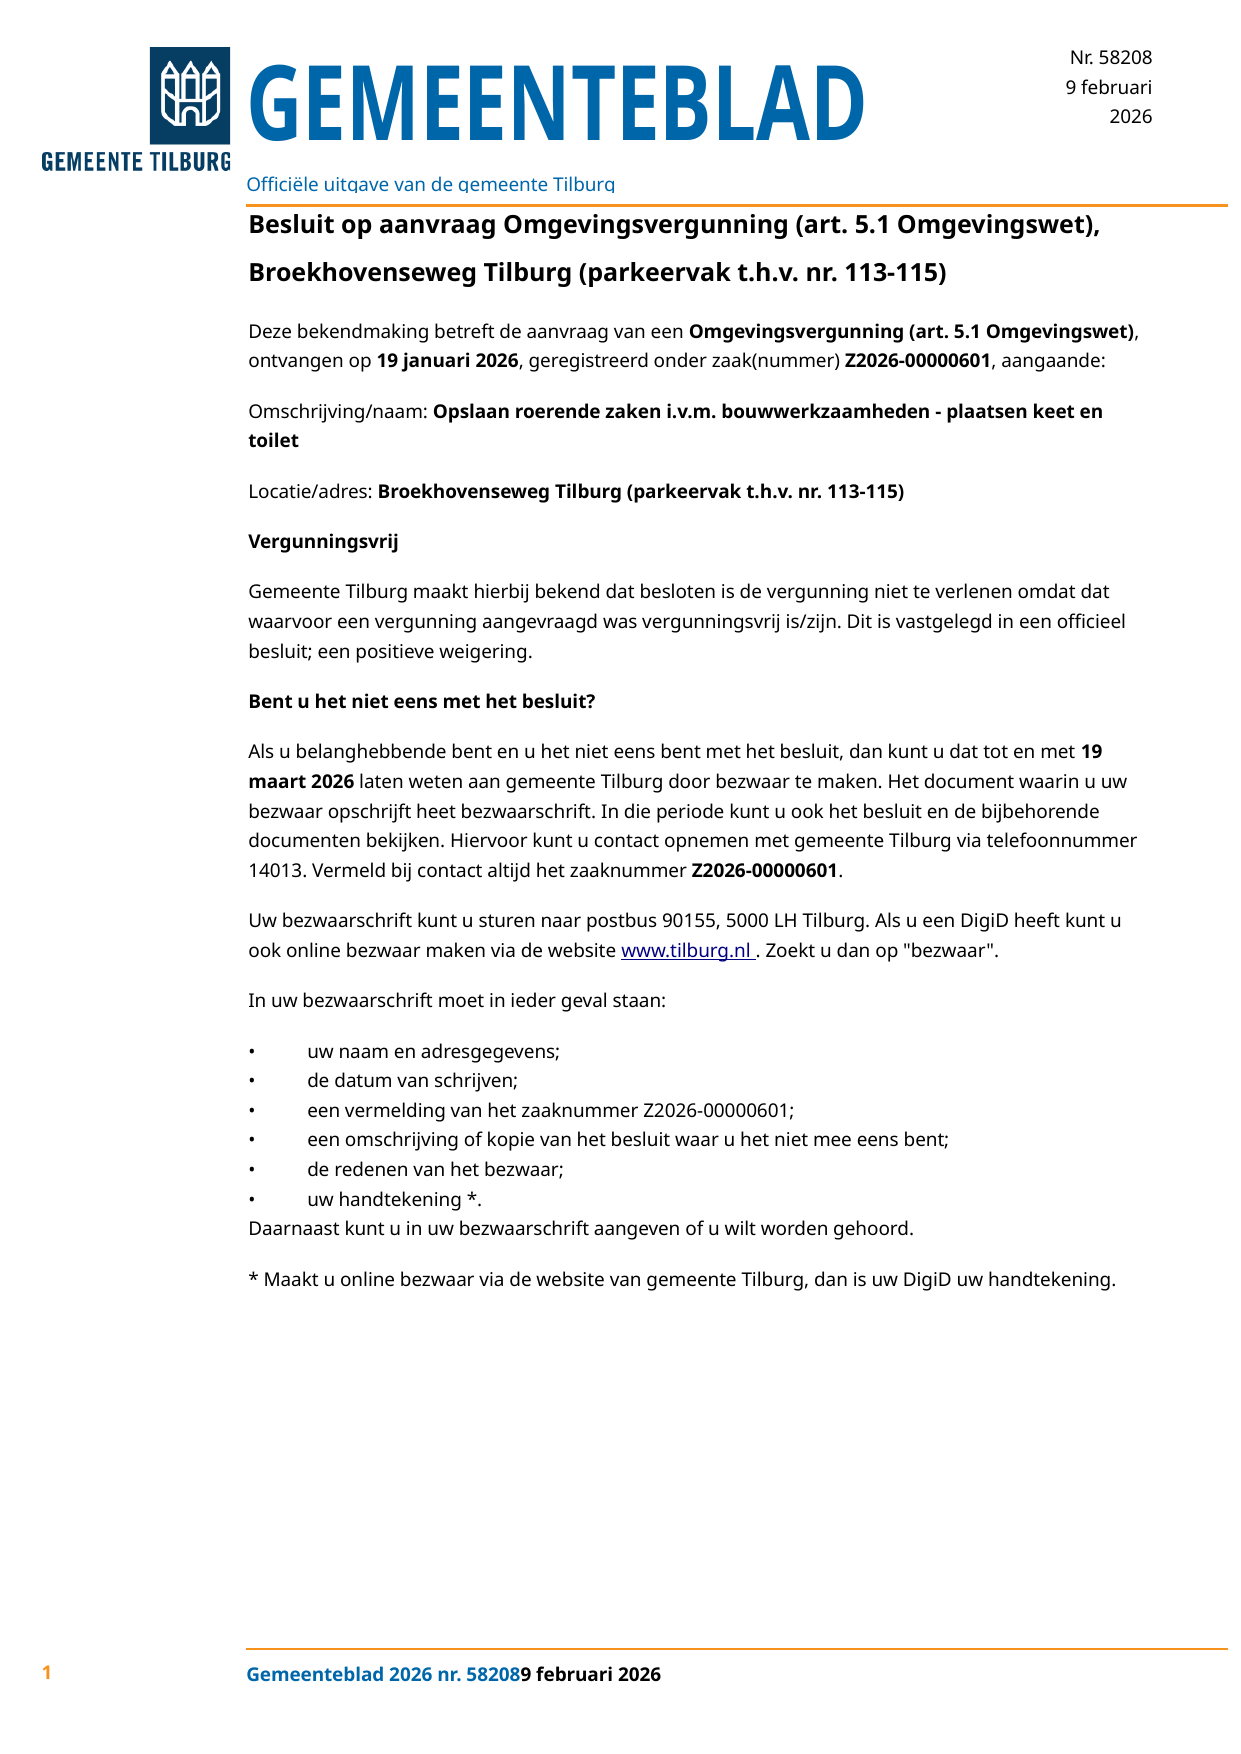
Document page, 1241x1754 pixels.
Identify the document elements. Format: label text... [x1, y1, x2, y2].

text Besluit op aanvraag Omgevingsvergunning (art. 5.1 Omgevingswet), Broekhovenseweg Tilburg (parkeervak t.h.v. nr. 113-115) [248, 207, 1152, 288]
list uw naam en adresgegevens; [248, 1038, 1152, 1064]
text * Maakt u online bezwaar via de website van gemeente Tilburg, dan is uw DigiD uw handtekening. [248, 1266, 1152, 1292]
list de redenen van het bezwaar; [248, 1156, 1152, 1182]
text Deze bekendmaking betreft de aanvraag van een Omgevingsvergunning (art. 5.1 Omgevingswet), ontvangen op 19 januari 2026, geregistreerd onder zaak(nummer) Z2026-00000601, aangaande: [248, 318, 1152, 373]
text Locatie/adres: Broekhovenseweg Tilburg (parkeervak t.h.v. nr. 113-115) [248, 478, 1152, 504]
text Uw bezwaarschrift kunt u sturen naar postbus 90155, 5000 LH Tilburg. Als u een DigiD heeft kunt u ook online bezwaar maken via de website www.tilburg.nl . Zoekt u dan op "bezwaar". [248, 907, 1152, 963]
text In uw bezwaarschrift moet in ieder geval staan: [248, 987, 1152, 1013]
picture [41, 47, 231, 172]
list een vermelding van het zaaknummer Z2026-00000601; [248, 1097, 1152, 1123]
list de datum van schrijven; [248, 1067, 1152, 1093]
text Als u belanghebbende bent en u het niet eens bent met het besluit, dan kunt u dat tot en met 19 maart 2026 laten weten aan gemeente Tilburg door bezwaar te maken. Het document waarin u uw bezwaar opschrijft heet bezwaarschrift. In die periode kunt u ook het besluit en de bijbehorende documenten bekijken. Hiervoor kunt u contact opnemen met gemeente Tilburg via telefoonnummer 14013. Vermeld bij contact altijd het zaaknummer Z2026-00000601. [248, 739, 1152, 883]
text Omschrijving/naam: Opslaan roerende zaken i.v.m. bouwwerkzaamheden - plaatsen keet en toilet [248, 398, 1152, 453]
text Gemeente Tilburg maakt hierbij bekend dat besloten is de vergunning niet te verlenen omdat dat waarvoor een vergunning aangevraagd was vergunningsvrij is/zijn. Dit is vastgelegd in een officieel besluit; een positieve weigering. [248, 579, 1152, 664]
list uw handtekening *. [248, 1186, 1152, 1212]
list een omschrijving of kopie van het besluit waar u het niet mee eens bent; [248, 1127, 1152, 1152]
text Bent u het niet eens met het besluit? [248, 688, 1152, 714]
text Daarnaast kunt u in uw bezwaarschrift aangeven of u wilt worden gehoord. [248, 1215, 1152, 1241]
text Vergunningsvrij [248, 528, 1152, 554]
